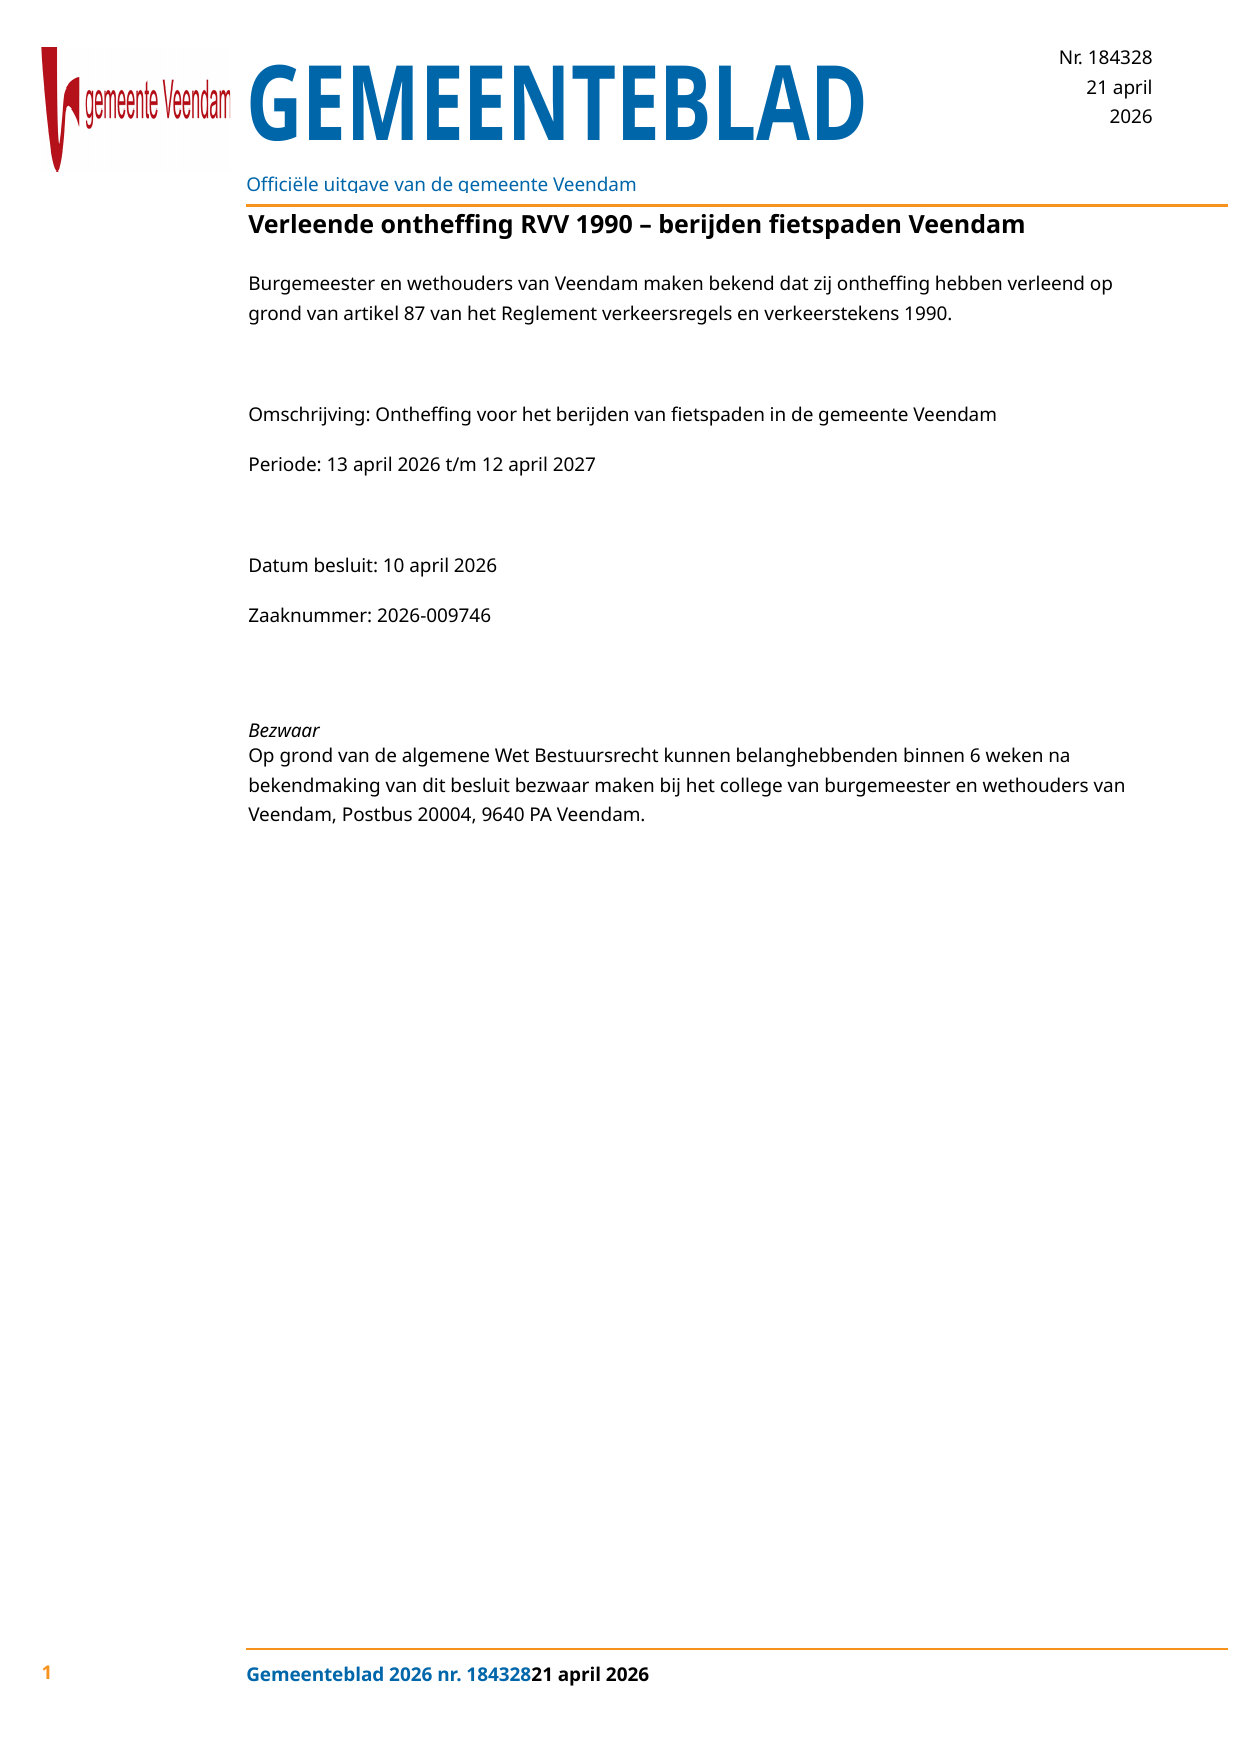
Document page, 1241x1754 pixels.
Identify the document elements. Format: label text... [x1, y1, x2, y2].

picture [41, 47, 231, 172]
text Omschrijving: Ontheffing voor het berijden van fietspaden in de gemeente Veendam [248, 401, 1152, 426]
text Bezwaar [248, 717, 1152, 742]
text Op grond van de algemene Wet Bestuursrecht kunnen belanghebbenden binnen 6 weken na bekendmaking van dit besluit bezwaar maken bij het college van burgemeester en wethouders van Veendam, Postbus 20004, 9640 PA Veendam. [248, 742, 1152, 827]
text Datum besluit: 10 april 2026 [248, 552, 1152, 578]
text Verleende ontheffing RVV 1990 – berijden fietspaden Veendam [248, 207, 1152, 241]
text Zaaknummer: 2026-009746 [248, 602, 1152, 628]
text Burgemeester en wethouders van Veendam maken bekend dat zij ontheffing hebben verleend op grond van artikel 87 van het Reglement verkeersregels en verkeerstekens 1990. [248, 270, 1152, 326]
text Periode: 13 april 2026 t/m 12 april 2027 [248, 451, 1152, 477]
